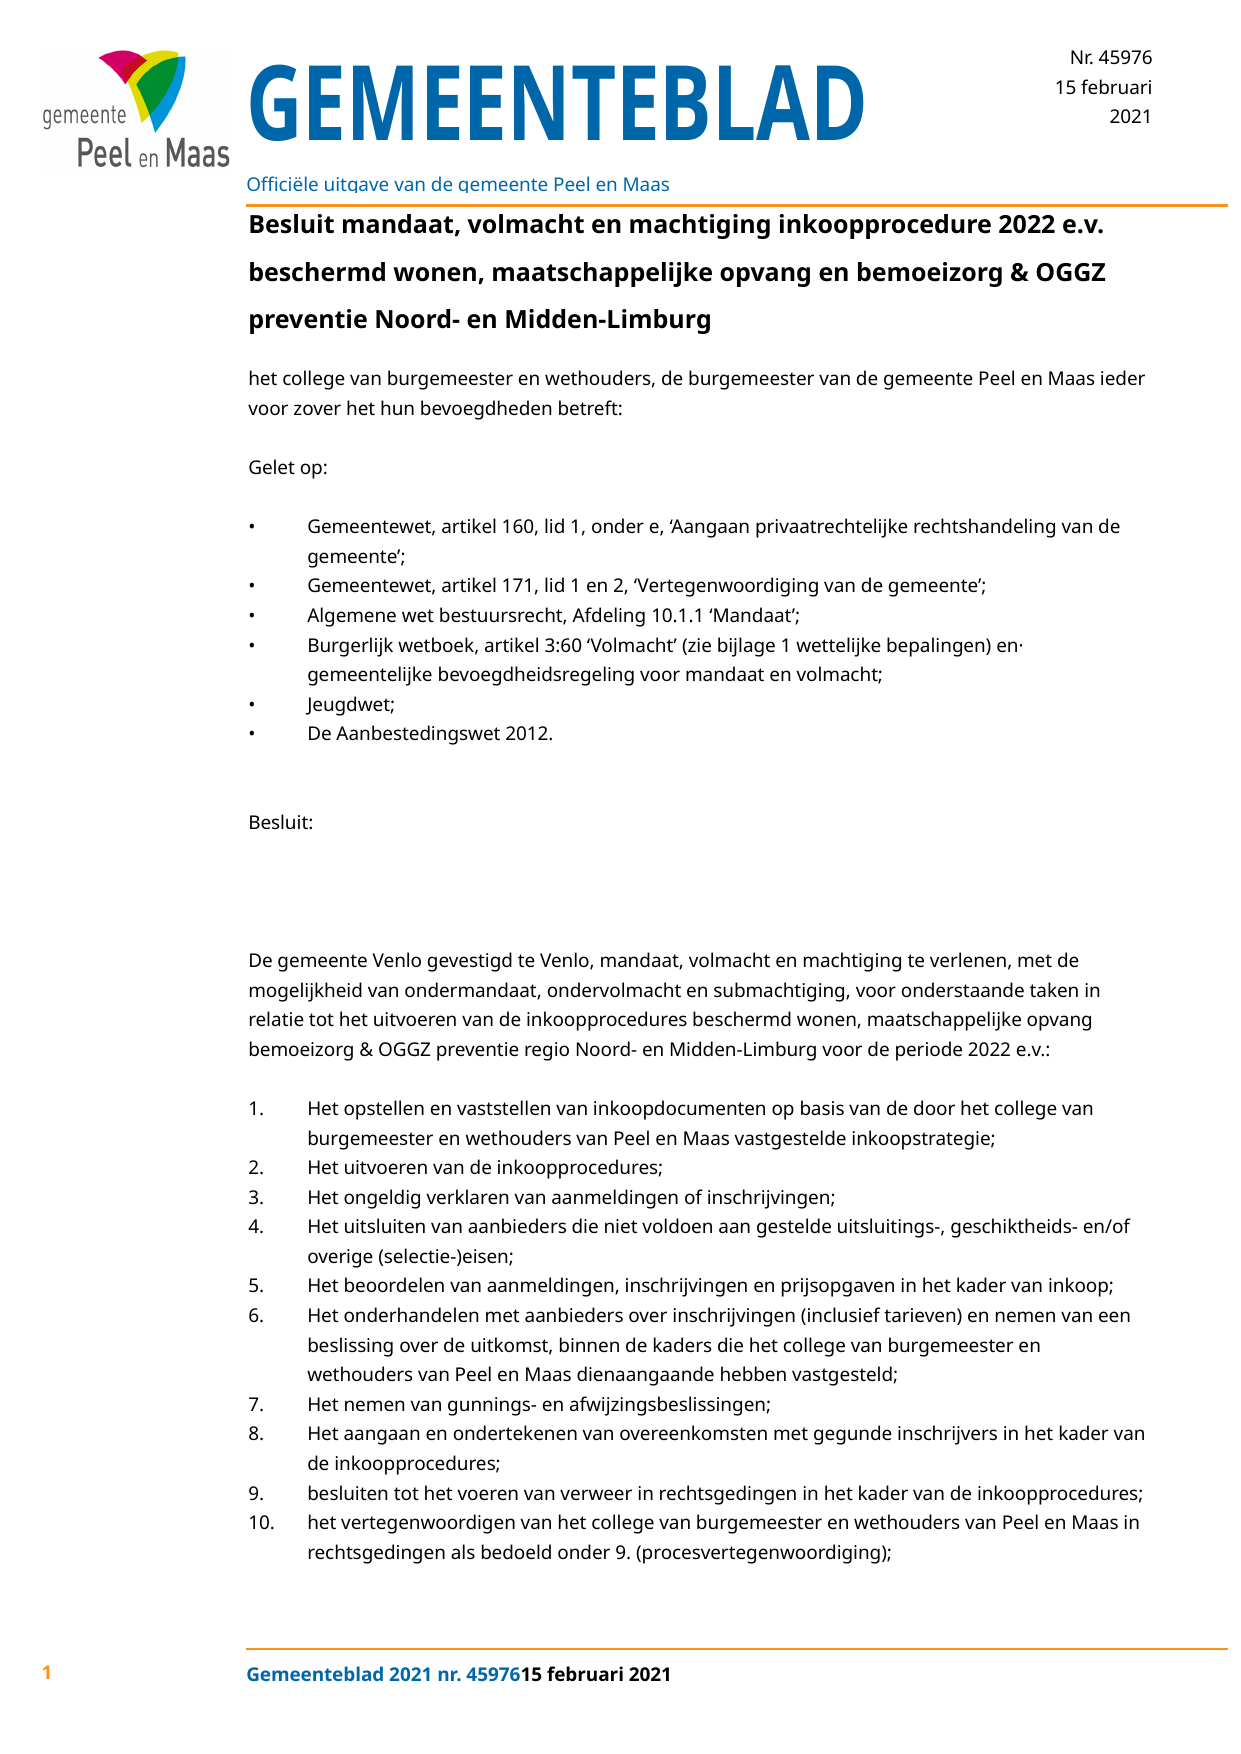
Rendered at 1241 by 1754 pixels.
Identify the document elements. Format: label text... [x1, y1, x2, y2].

list Gemeentewet, artikel 160, lid 1, onder e, ‘Aangaan privaatrechtelijke rechtshandeling van de gemeente’; [248, 513, 1152, 569]
list Het onderhandelen met aanbieders over inschrijvingen (inclusief tarieven) en nemen van een beslissing over de uitkomst, binnen de kaders die het college van burgemeester en wethouders van Peel en Maas dienaangaande hebben vastgesteld; [248, 1302, 1152, 1387]
text het college van burgemeester en wethouders, de burgemeester van de gemeente Peel en Maas ieder voor zover het hun bevoegdheden betreft: [248, 366, 1152, 421]
text Gelet op: [248, 454, 1152, 480]
text Besluit: [248, 809, 1152, 835]
list Het opstellen en vaststellen van inkoopdocumenten op basis van de door het college van burgemeester en wethouders van Peel en Maas vastgestelde inkoopstrategie; [248, 1095, 1152, 1151]
list besluiten tot het voeren van verweer in rechtsgedingen in het kader van de inkoopprocedures; [248, 1480, 1152, 1506]
list Gemeentewet, artikel 171, lid 1 en 2, ‘Vertegenwoordiging van de gemeente’; [248, 573, 1152, 598]
list Het ongeldig verklaren van aanmeldingen of inschrijvingen; [248, 1184, 1152, 1210]
list Het uitvoeren van de inkoopprocedures; [248, 1154, 1152, 1180]
list Het aangaan en ondertekenen van overeenkomsten met gegunde inschrijvers in het kader van de inkoopprocedures; [248, 1421, 1152, 1476]
list Het nemen van gunnings- en afwijzingsbeslissingen; [248, 1391, 1152, 1417]
text Besluit mandaat, volmacht en machtiging inkoopprocedure 2022 e.v. beschermd wonen, maatschappelijke opvang en bemoeizorg & OGGZ preventie Noord- en Midden-Limburg [248, 207, 1152, 336]
list Algemene wet bestuursrecht, Afdeling 10.1.1 ‘Mandaat’; [248, 602, 1152, 628]
list het vertegenwoordigen van het college van burgemeester en wethouders van Peel en Maas in rechtsgedingen als bedoeld onder 9. (procesvertegenwoordiging); [248, 1509, 1152, 1565]
list Het beoordelen van aanmeldingen, inschrijvingen en prijsopgaven in het kader van inkoop; [248, 1273, 1152, 1298]
list Burgerlijk wetboek, artikel 3:60 ‘Volmacht’ (zie bijlage 1 wettelijke bepalingen) en· gemeentelijke bevoegdheidsregeling voor mandaat en volmacht; [248, 632, 1152, 687]
text De gemeente Venlo gevestigd te Venlo, mandaat, volmacht en machtiging te verlenen, met de mogelijkheid van ondermandaat, ondervolmacht en submachtiging, voor onderstaande taken in relatie tot het uitvoeren van de inkoopprocedures beschermd wonen, maatschappelijke opvang bemoeizorg & OGGZ preventie regio Noord- en Midden-Limburg voor de periode 2022 e.v.: [248, 947, 1152, 1062]
list Jeugdwet; [248, 691, 1152, 717]
list De Aanbestedingswet 2012. [248, 721, 1152, 746]
picture [41, 47, 231, 172]
list Het uitsluiten van aanbieders die niet voldoen aan gestelde uitsluitings-, geschiktheids- en/of overige (selectie-)eisen; [248, 1213, 1152, 1269]
